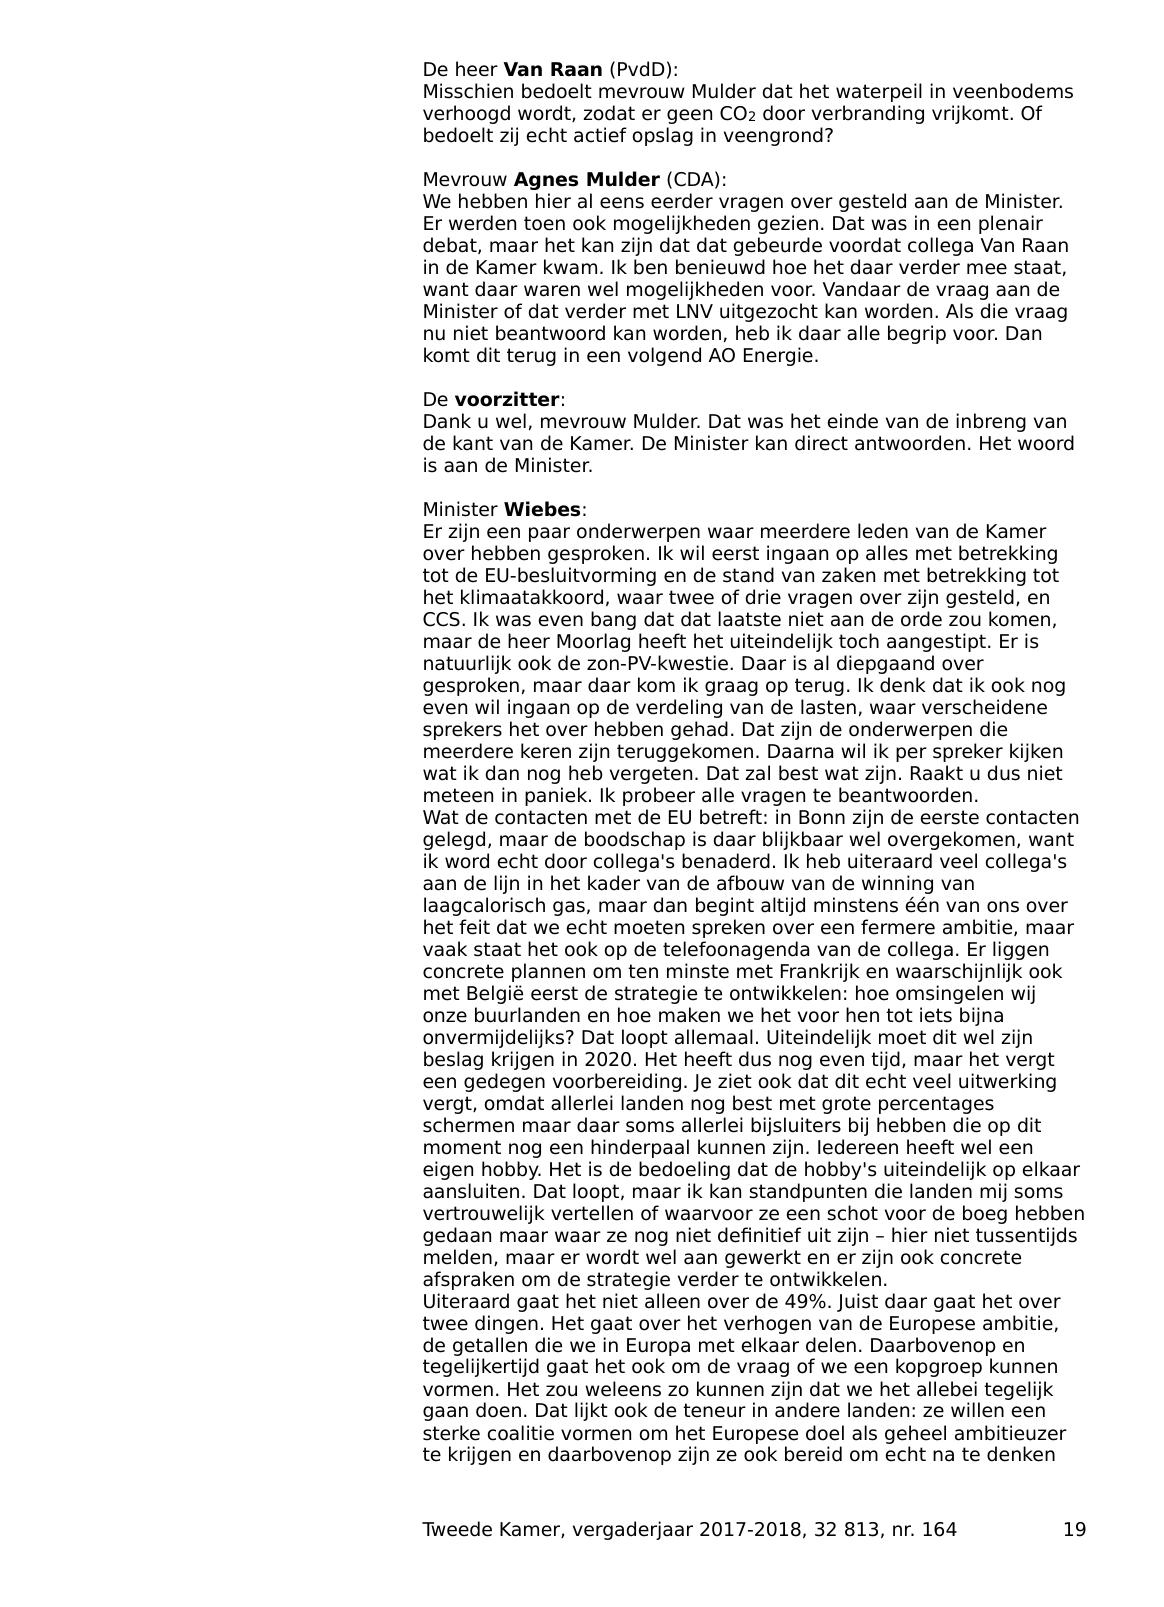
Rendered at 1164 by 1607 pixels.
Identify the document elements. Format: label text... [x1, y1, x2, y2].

text Uiteraard gaat het niet alleen over de 49%. Juist daar gaat het over twee dingen. Het gaat over het verhogen van de Europese ambitie, de getallen die we in Europa met elkaar delen. Daarbovenop en tegelijkertijd gaat het ook om de vraag of we een kopgroep kunnen vormen. Het zou weleens zo kunnen zijn dat we het allebei tegelijk gaan doen. Dat lijkt ook de teneur in andere landen: ze willen een sterke coalitie vormen om het Europese doel als geheel ambitieuzer te krijgen en daarbovenop zijn ze ook bereid om echt na te denken [422, 1291, 1087, 1466]
text Minister Wiebes: [422, 499, 1087, 521]
text De voorzitter: [422, 389, 1087, 411]
text Wat de contacten met de EU betreft: in Bonn zijn de eerste contacten gelegd, maar de boodschap is daar blijkbaar wel overgekomen, want ik word echt door collega's benaderd. Ik heb uiteraard veel collega's aan de lijn in het kader van de afbouw van de winning van laagcalorisch gas, maar dan begint altijd minstens één van ons over het feit dat we echt moeten spreken over een fermere ambitie, maar vaak staat het ook op de telefoonagenda van de collega. Er liggen concrete plannen om ten minste met Frankrijk en waarschijnlijk ook met België eerst de strategie te ontwikkelen: hoe omsingelen wij onze buurlanden en hoe maken we het voor hen tot iets bijna onvermijdelijks? Dat loopt allemaal. Uiteindelijk moet dit wel zijn beslag krijgen in 2020. Het heeft dus nog even tijd, maar het vergt een gedegen voorbereiding. Je ziet ook dat dit echt veel uitwerking vergt, omdat allerlei landen nog best met grote percentages schermen maar daar soms allerlei bijsluiters bij hebben die op dit moment nog een hinderpaal kunnen zijn. Iedereen heeft wel een eigen hobby. Het is de bedoeling dat de hobby's uiteindelijk op elkaar aansluiten. Dat loopt, maar ik kan standpunten die landen mij soms vertrouwelijk vertellen of waarvoor ze een schot voor de boeg hebben gedaan maar waar ze nog niet definitief uit zijn – hier niet tussentijds melden, maar er wordt wel aan gewerkt en er zijn ook concrete afspraken om de strategie verder te ontwikkelen. [422, 807, 1087, 1291]
text Misschien bedoelt mevrouw Mulder dat het waterpeil in veenbodems verhoogd wordt, zodat er geen CO2 door verbranding vrijkomt. Of bedoelt zij echt actief opslag in veengrond? [422, 81, 1087, 147]
text We hebben hier al eens eerder vragen over gesteld aan de Minister. Er werden toen ook mogelijkheden gezien. Dat was in een plenair debat, maar het kan zijn dat dat gebeurde voordat collega Van Raan in de Kamer kwam. Ik ben benieuwd hoe het daar verder mee staat, want daar waren wel mogelijkheden voor. Vandaar de vraag aan de Minister of dat verder met LNV uitgezocht kan worden. Als die vraag nu niet beantwoord kan worden, heb ik daar alle begrip voor. Dan komt dit terug in een volgend AO Energie. [422, 191, 1087, 367]
text Er zijn een paar onderwerpen waar meerdere leden van de Kamer over hebben gesproken. Ik wil eerst ingaan op alles met betrekking tot de EU-besluitvorming en de stand van zaken met betrekking tot het klimaatakkoord, waar twee of drie vragen over zijn gesteld, en CCS. Ik was even bang dat dat laatste niet aan de orde zou komen, maar de heer Moorlag heeft het uiteindelijk toch aangestipt. Er is natuurlijk ook de zon-PV-kwestie. Daar is al diepgaand over gesproken, maar daar kom ik graag op terug. Ik denk dat ik ook nog even wil ingaan op de verdeling van de lasten, waar verscheidene sprekers het over hebben gehad. Dat zijn de onderwerpen die meerdere keren zijn teruggekomen. Daarna wil ik per spreker kijken wat ik dan nog heb vergeten. Dat zal best wat zijn. Raakt u dus niet meteen in paniek. Ik probeer alle vragen te beantwoorden. [422, 521, 1087, 807]
text De heer Van Raan (PvdD): [422, 59, 1087, 81]
text Dank u wel, mevrouw Mulder. Dat was het einde van de inbreng van de kant van de Kamer. De Minister kan direct antwoorden. Het woord is aan de Minister. [422, 411, 1087, 477]
text Mevrouw Agnes Mulder (CDA): [422, 169, 1087, 191]
